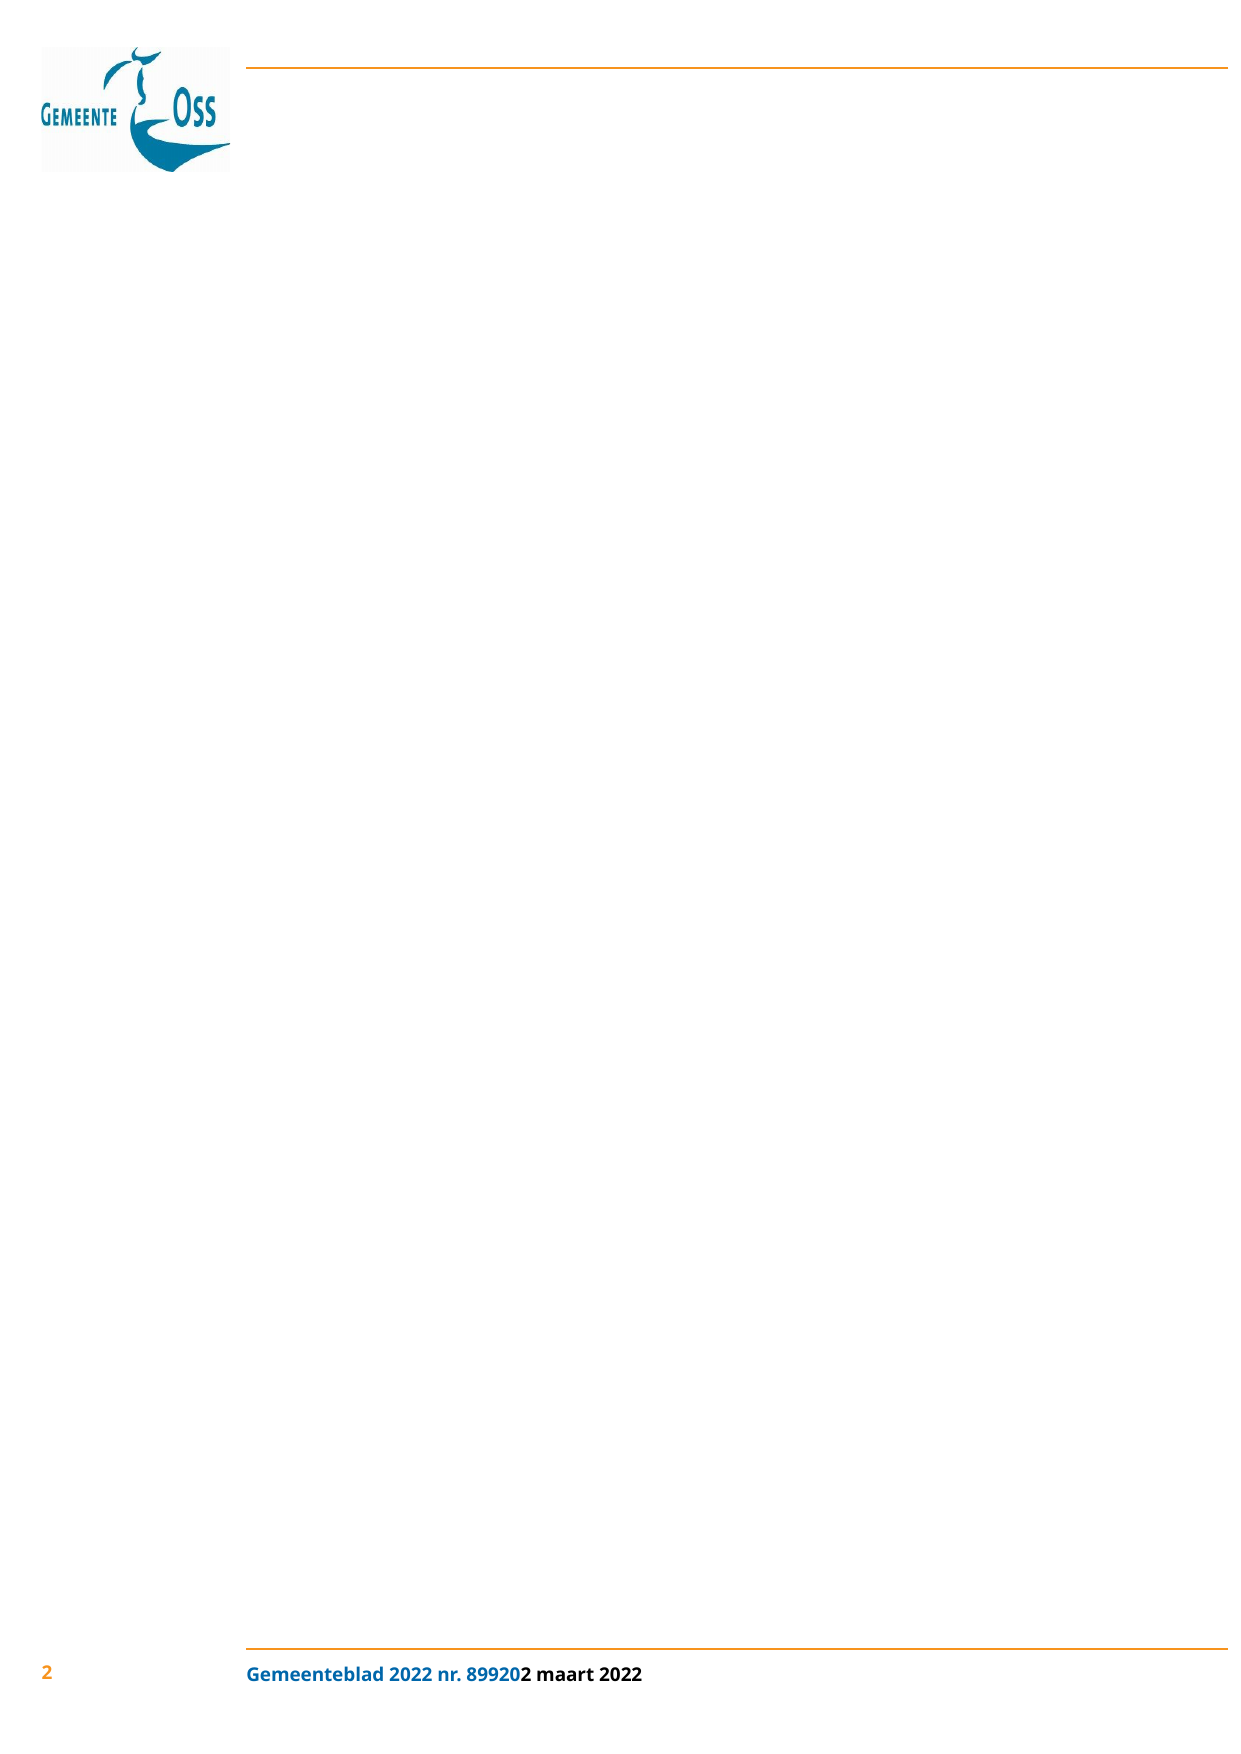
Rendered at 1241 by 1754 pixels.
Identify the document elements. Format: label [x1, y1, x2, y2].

picture [41, 47, 231, 172]
